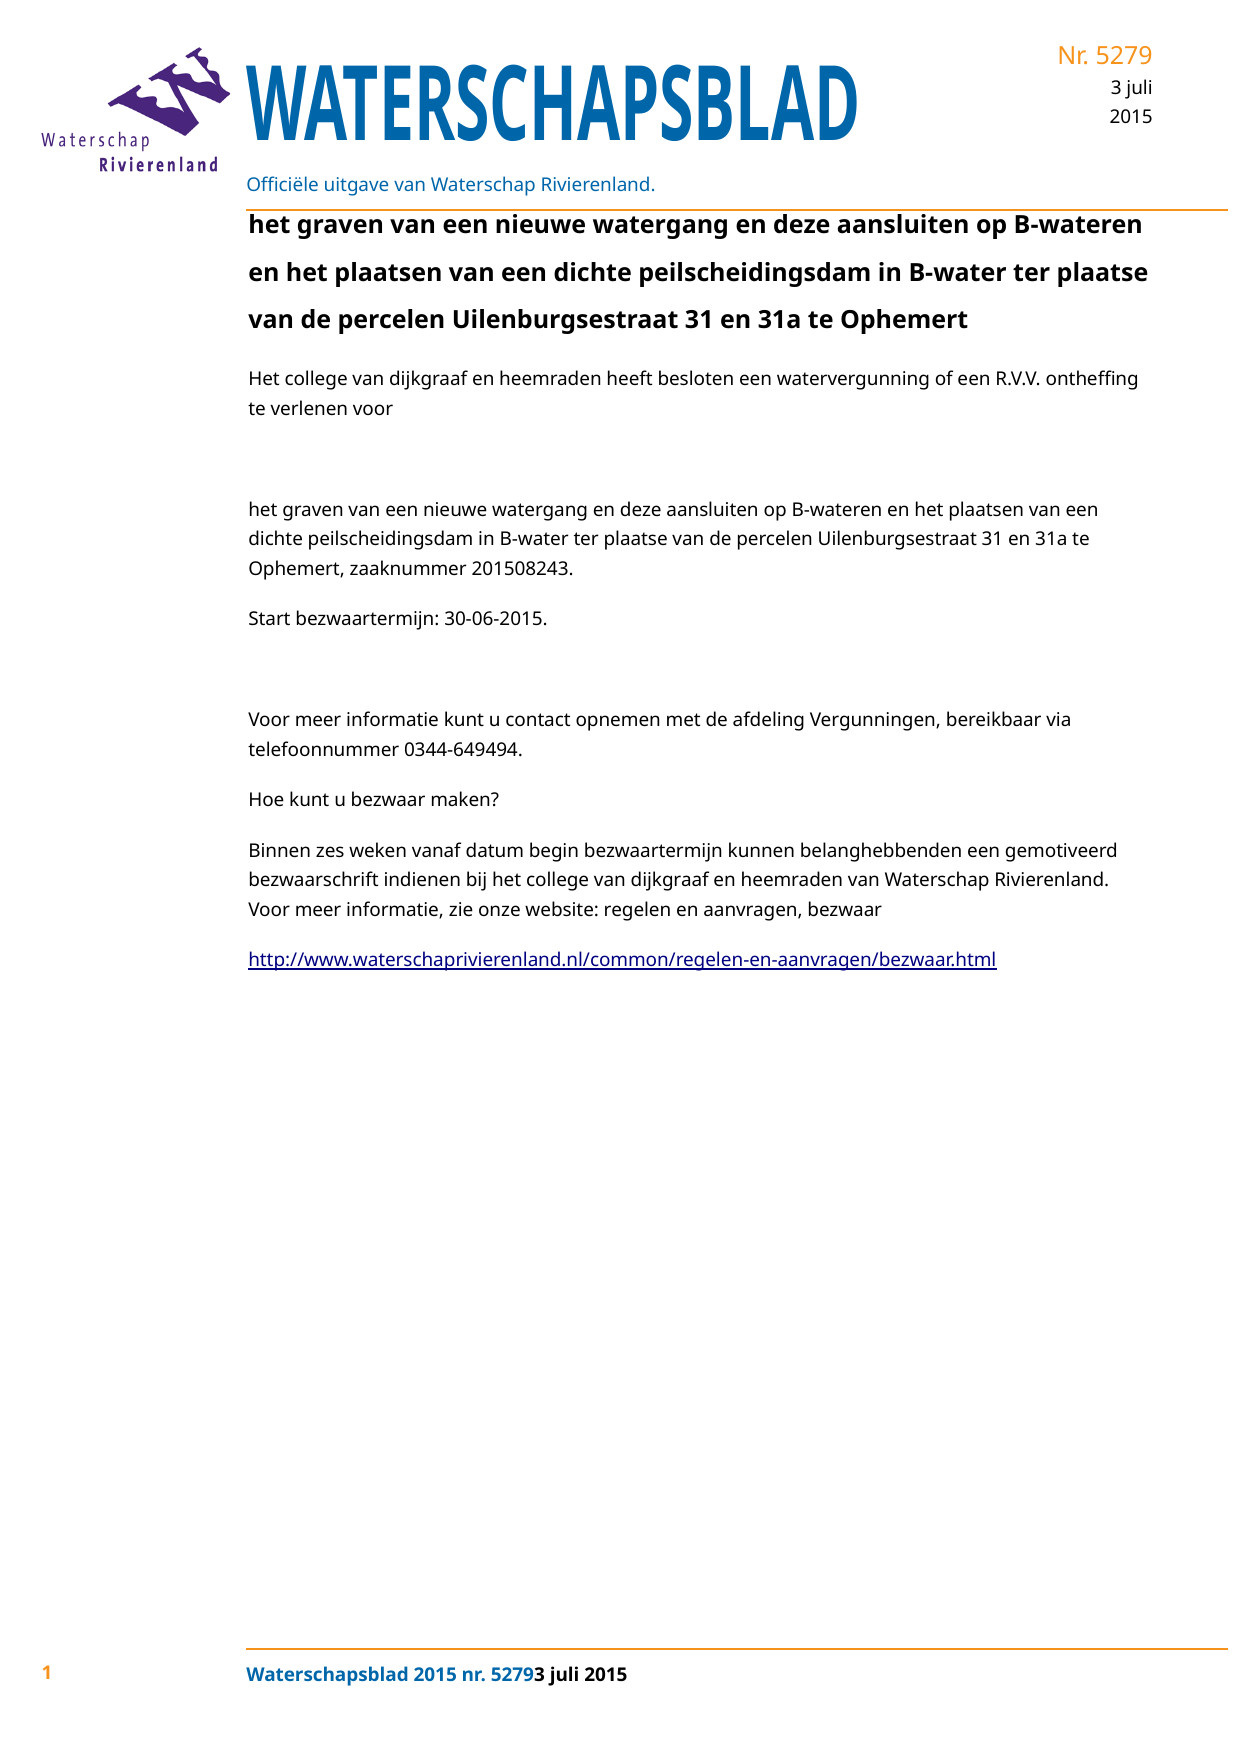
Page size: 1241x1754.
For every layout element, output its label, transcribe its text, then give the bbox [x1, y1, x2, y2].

text het graven van een nieuwe watergang en deze aansluiten op B-wateren en het plaatsen van een dichte peilscheidingsdam in B-water ter plaatse van de percelen Uilenburgsestraat 31 en 31a te Ophemert, zaaknummer 201508243. [248, 496, 1152, 581]
text Voor meer informatie kunt u contact opnemen met de afdeling Vergunningen, bereikbaar via telefoonnummer 0344-649494. [248, 706, 1152, 762]
text Het college van dijkgraaf en heemraden heeft besloten een watervergunning of een R.V.V. ontheffing te verlenen voor [248, 366, 1152, 421]
text Start bezwaartermijn: 30-06-2015. [248, 606, 1152, 631]
text Binnen zes weken vanaf datum begin bezwaartermijn kunnen belanghebbenden een gemotiveerd bezwaarschrift indienen bij het college van dijkgraaf en heemraden van Waterschap Rivierenland. Voor meer informatie, zie onze website: regelen en aanvragen, bezwaar [248, 837, 1152, 922]
text http://www.waterschaprivierenland.nl/common/regelen-en-aanvragen/bezwaar.html [248, 946, 1152, 972]
text Hoe kunt u bezwaar maken? [248, 786, 1152, 812]
picture [41, 47, 231, 172]
text het graven van een nieuwe watergang en deze aansluiten op B-wateren en het plaatsen van een dichte peilscheidingsdam in B-water ter plaatse van de percelen Uilenburgsestraat 31 en 31a te Ophemert [248, 211, 1152, 336]
